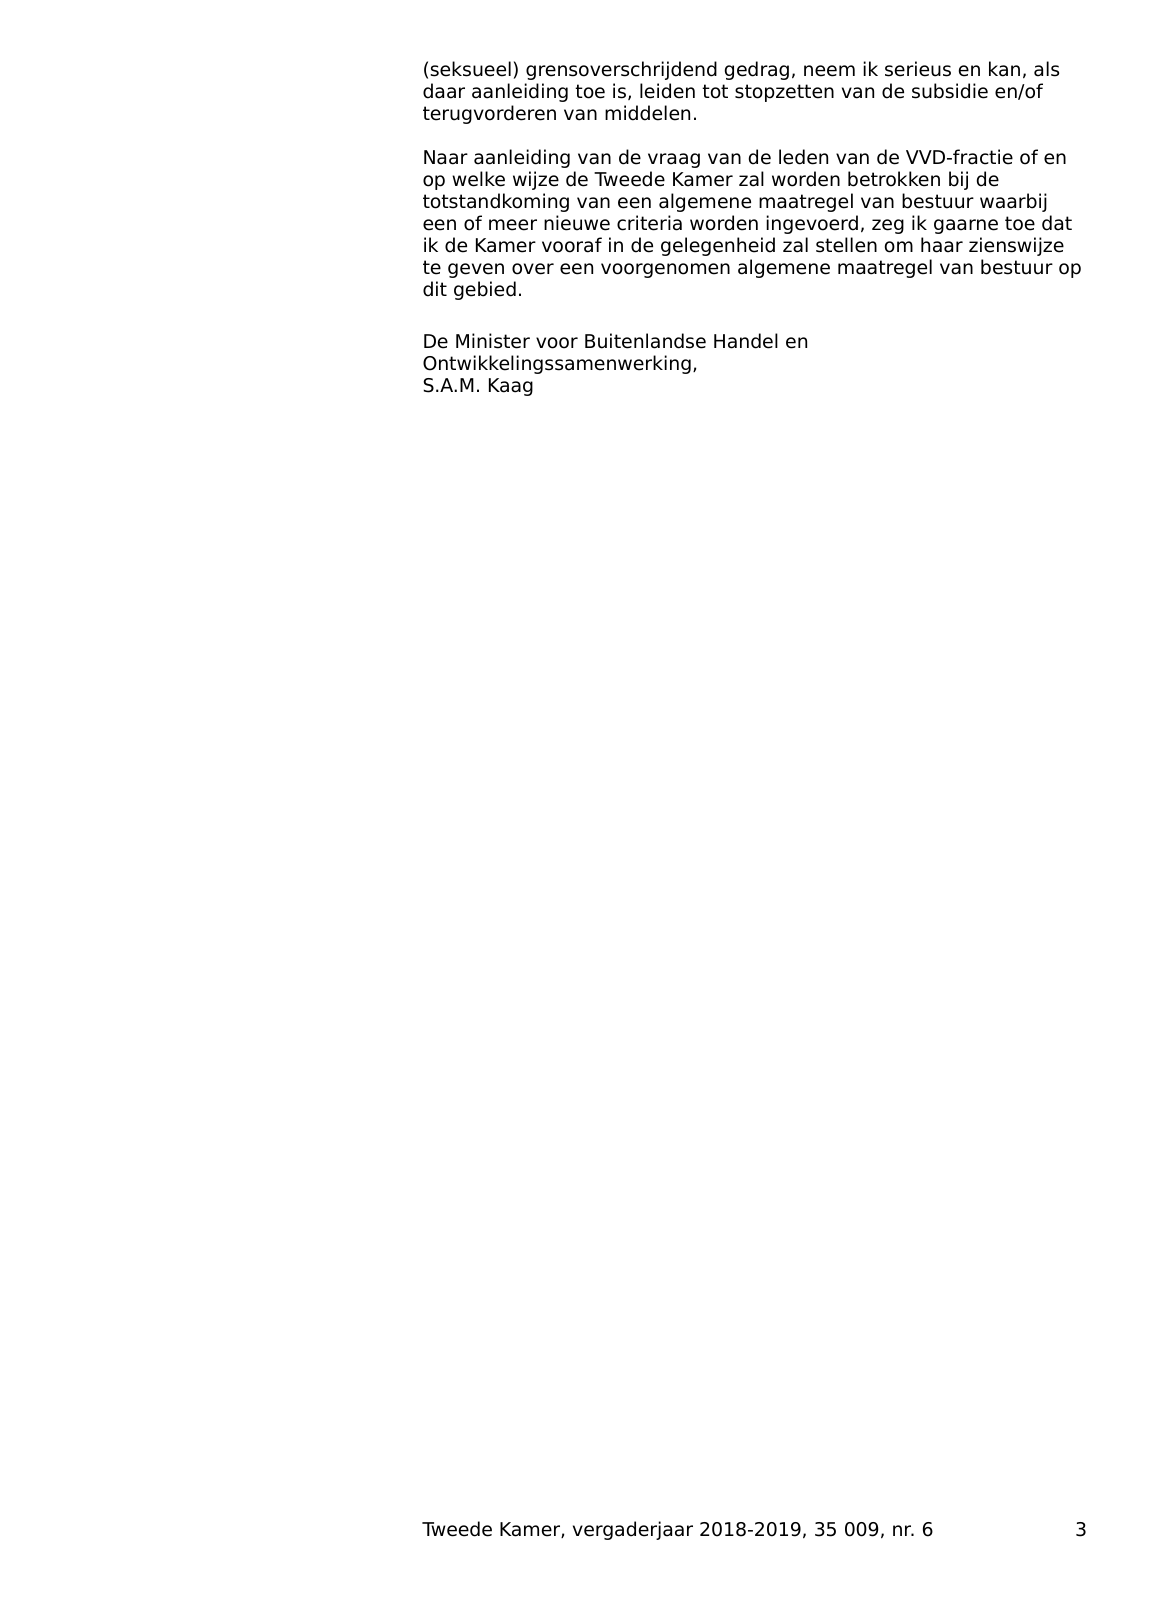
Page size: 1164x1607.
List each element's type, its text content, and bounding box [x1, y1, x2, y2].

text (seksueel) grensoverschrijdend gedrag, neem ik serieus en kan, als daar aanleiding toe is, leiden tot stopzetten van de subsidie en/of terugvorderen van middelen. [422, 59, 1087, 125]
text Naar aanleiding van de vraag van de leden van de VVD-fractie of en op welke wijze de Tweede Kamer zal worden betrokken bij de totstandkoming van een algemene maatregel van bestuur waarbij een of meer nieuwe criteria worden ingevoerd, zeg ik gaarne toe dat ik de Kamer vooraf in de gelegenheid zal stellen om haar zienswijze te geven over een voorgenomen algemene maatregel van bestuur op dit gebied. [422, 147, 1087, 301]
text De Minister voor Buitenlandse Handel en Ontwikkelingssamenwerking, S.A.M. Kaag [422, 331, 1087, 397]
